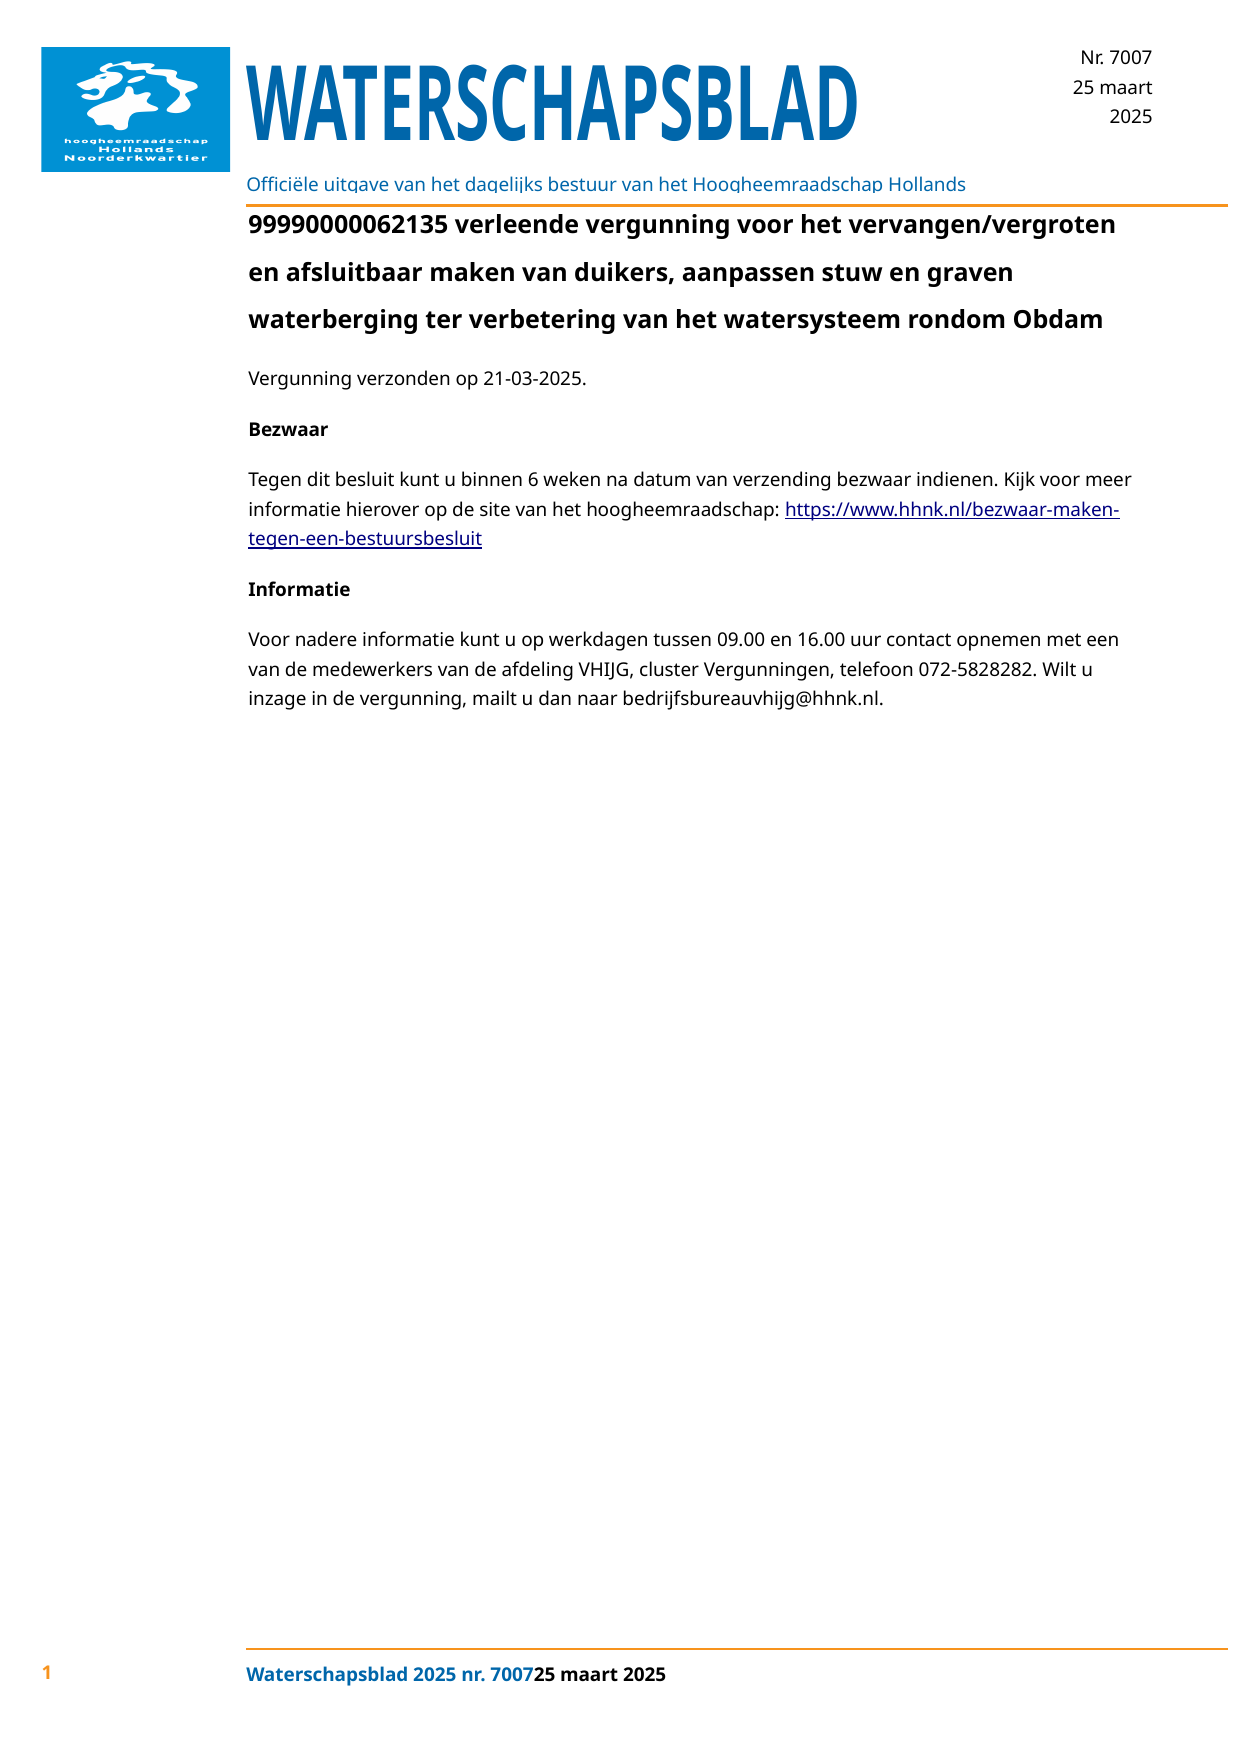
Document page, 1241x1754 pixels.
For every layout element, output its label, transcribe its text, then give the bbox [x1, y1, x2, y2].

text Vergunning verzonden op 21-03-2025. [248, 366, 1152, 391]
text Voor nadere informatie kunt u op werkdagen tussen 09.00 en 16.00 uur contact opnemen met een van de medewerkers van de afdeling VHIJG, cluster Vergunningen, telefoon 072-5828282. Wilt u inzage in de vergunning, mailt u dan naar bedrijfsbureauvhijg@hhnk.nl. [248, 626, 1152, 711]
text Informatie [248, 576, 1152, 602]
text Tegen dit besluit kunt u binnen 6 weken na datum van verzending bezwaar indienen. Kijk voor meer informatie hierover op de site van het hoogheemraadschap: https://www.hhnk.nl/bezwaar-maken-tegen-een-bestuursbesluit [248, 466, 1152, 551]
picture [118, 62, 197, 112]
text Bezwaar [248, 416, 1152, 442]
text 99990000062135 verleende vergunning voor het vervangen/vergroten en afsluitbaar maken van duikers, aanpassen stuw en graven waterberging ter verbetering van het watersysteem rondom Obdam [248, 207, 1152, 336]
picture [129, 76, 144, 82]
picture [88, 87, 157, 130]
picture [78, 64, 122, 99]
